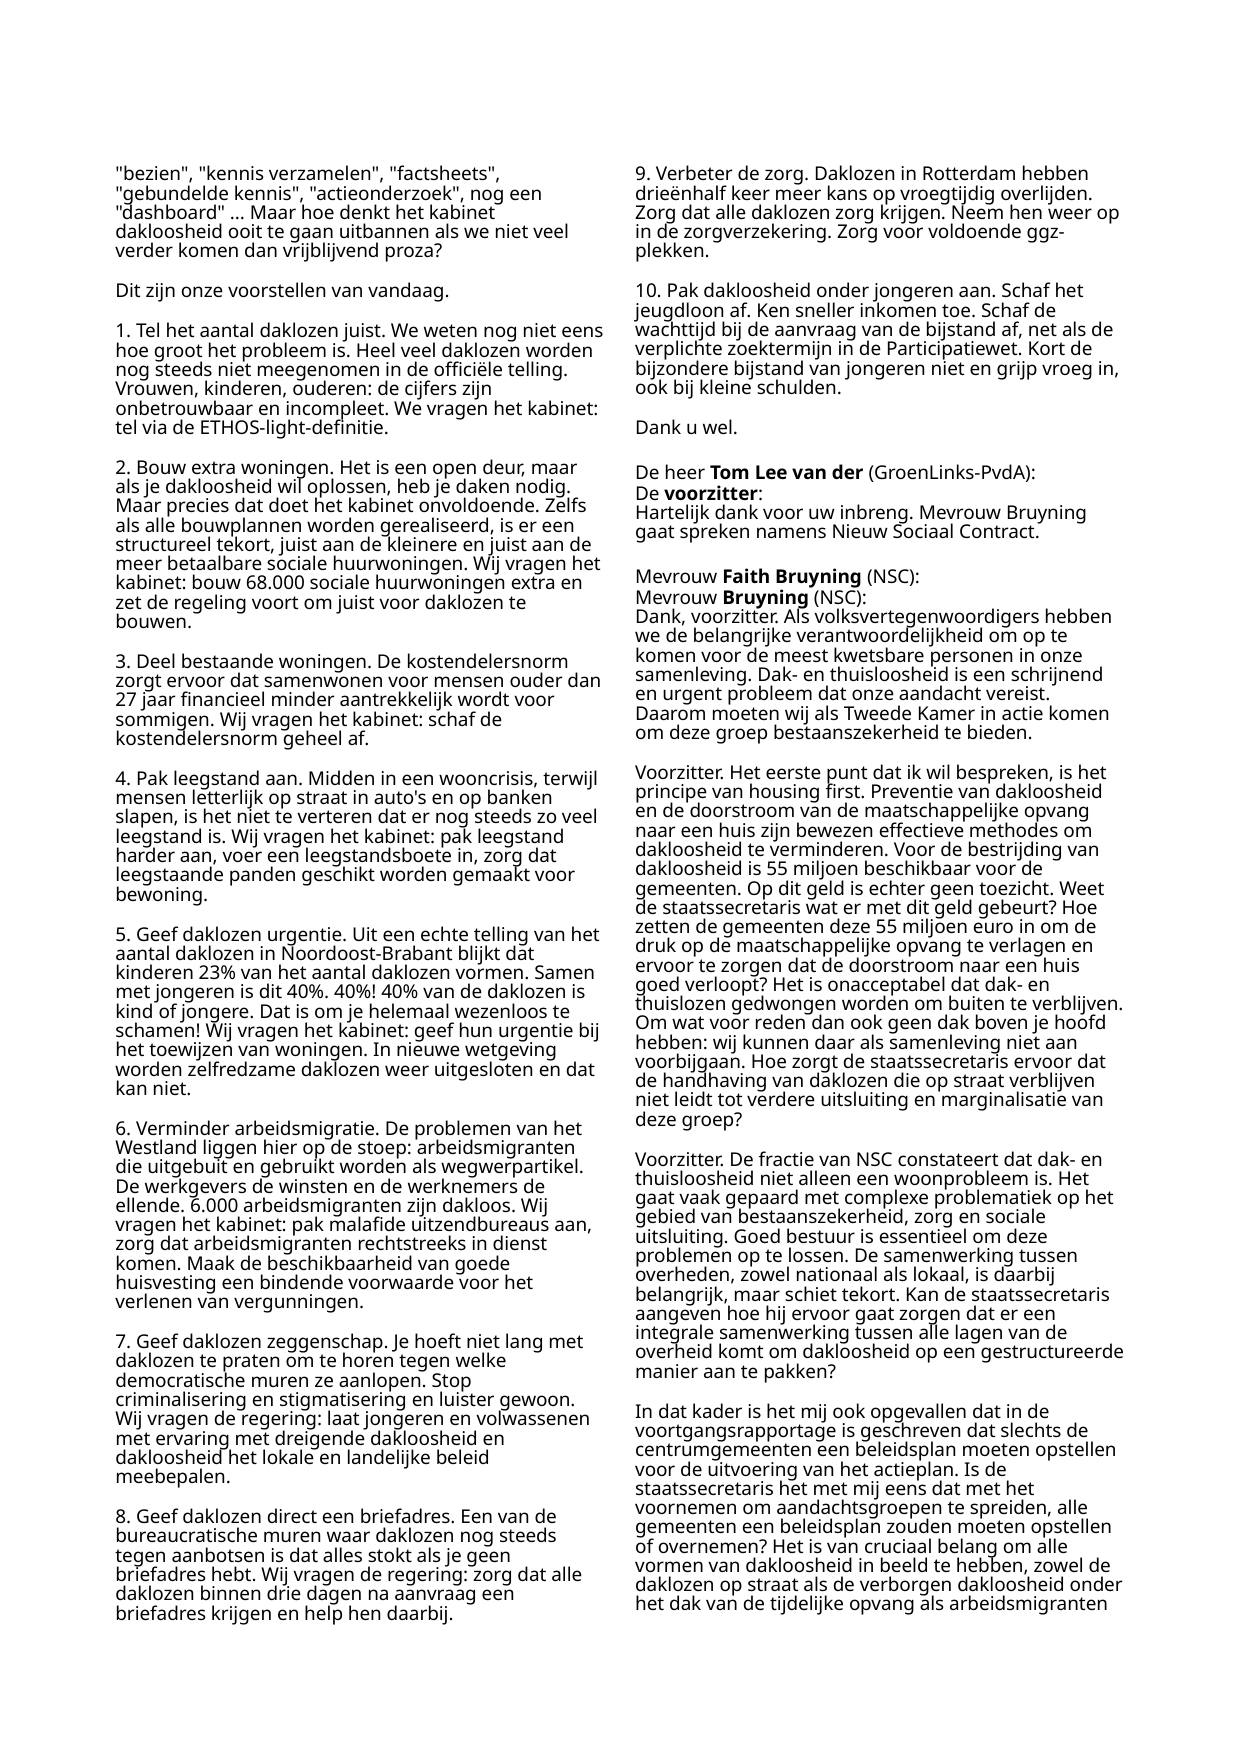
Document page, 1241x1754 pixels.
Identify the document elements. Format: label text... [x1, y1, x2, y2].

text 2. Bouw extra woningen. Het is een open deur, maar als je dakloosheid wil oplossen, heb je daken nodig. Maar precies dat doet het kabinet onvoldoende. Zelfs als alle bouwplannen worden gerealiseerd, is er een structureel tekort, juist aan de kleinere en juist aan de meer betaalbare sociale huurwoningen. Wij vragen het kabinet: bouw 68.000 sociale huurwoningen extra en zet de regeling voort om juist voor daklozen te bouwen. [115, 459, 605, 632]
text Mevrouw Bruyning (NSC): [635, 589, 1125, 608]
text 8. Geef daklozen direct een briefadres. Een van de bureaucratische muren waar daklozen nog steeds tegen aanbotsen is dat alles stokt als je geen briefadres hebt. Wij vragen de regering: zorg dat alle daklozen binnen drie dagen na aanvraag een briefadres krijgen en help hen daarbij. [115, 1508, 605, 1624]
text 7. Geef daklozen zeggenschap. Je hoeft niet lang met daklozen te praten om te horen tegen welke democratische muren ze aanlopen. Stop criminalisering en stigmatisering en luister gewoon. Wij vragen de regering: laat jongeren en volwassenen met ervaring met dreigende dakloosheid en dakloosheid het lokale en landelijke beleid meebepalen. [115, 1333, 605, 1487]
text De heer Tom Lee van der (GroenLinks-PvdA): [635, 459, 1125, 484]
text Dank u wel. [635, 419, 1125, 438]
text De voorzitter: [635, 484, 1125, 504]
text Dank, voorzitter. Als volksvertegenwoordigers hebben we de belangrijke verantwoordelijkheid om op te komen voor de meest kwetsbare personen in onze samenleving. Dak- en thuisloosheid is een schrijnend en urgent probleem dat onze aandacht vereist. Daarom moeten wij als Tweede Kamer in actie komen om deze groep bestaanszekerheid te bieden. [635, 608, 1125, 743]
text Voorzitter. Het eerste punt dat ik wil bespreken, is het principe van housing first. Preventie van dakloosheid en de doorstroom van de maatschappelijke opvang naar een huis zijn bewezen effectieve methodes om dakloosheid te verminderen. Voor de bestrijding van dakloosheid is 55 miljoen beschikbaar voor de gemeenten. Op dit geld is echter geen toezicht. Weet de staatssecretaris wat er met dit geld gebeurt? Hoe zetten de gemeenten deze 55 miljoen euro in om de druk op de maatschappelijke opvang te verlagen en ervoor te zorgen dat de doorstroom naar een huis goed verloopt? Het is onacceptabel dat dak- en thuislozen gedwongen worden om buiten te verblijven. Om wat voor reden dan ook geen dak boven je hoofd hebben: wij kunnen daar als samenleving niet aan voorbijgaan. Hoe zorgt de staatssecretaris ervoor dat de handhaving van daklozen die op straat verblijven niet leidt tot verdere uitsluiting en marginalisatie van deze groep? [635, 764, 1125, 1130]
text 9. Verbeter de zorg. Daklozen in Rotterdam hebben drieënhalf keer meer kans op vroegtijdig overlijden. Zorg dat alle daklozen zorg krijgen. Neem hen weer op in de zorgverzekering. Zorg voor voldoende ggz-plekken. [635, 165, 1125, 262]
text 1. Tel het aantal daklozen juist. We weten nog niet eens hoe groot het probleem is. Heel veel daklozen worden nog steeds niet meegenomen in de officiële telling. Vrouwen, kinderen, ouderen: de cijfers zijn onbetrouwbaar en incompleet. We vragen het kabinet: tel via de ETHOS-light-definitie. [115, 322, 605, 438]
text 4. Pak leegstand aan. Midden in een wooncrisis, terwijl mensen letterlijk op straat in auto's en op banken slapen, is het niet te verteren dat er nog steeds zo veel leegstand is. Wij vragen het kabinet: pak leegstand harder aan, voer een leegstandsboete in, zorg dat leegstaande panden geschikt worden gemaakt voor bewoning. [115, 770, 605, 905]
text In dat kader is het mij ook opgevallen dat in de voortgangsrapportage is geschreven dat slechts de centrumgemeenten een beleidsplan moeten opstellen voor de uitvoering van het actieplan. Is de staatssecretaris het met mij eens dat met het voornemen om aandachtsgroepen te spreiden, alle gemeenten een beleidsplan zouden moeten opstellen of overnemen? Het is van cruciaal belang om alle vormen van dakloosheid in beeld te hebben, zowel de daklozen op straat als de verborgen dakloosheid onder het dak van de tijdelijke opvang als arbeidsmigranten [635, 1403, 1125, 1615]
text "bezien", "kennis verzamelen", "factsheets", "gebundelde kennis", "actieonderzoek", nog een "dashboard" ... Maar hoe denkt het kabinet dakloosheid ooit te gaan uitbannen als we niet veel verder komen dan vrijblijvend proza? [115, 165, 605, 262]
text 10. Pak dakloosheid onder jongeren aan. Schaf het jeugdloon af. Ken sneller inkomen toe. Schaf de wachttijd bij de aanvraag van de bijstand af, net als de verplichte zoektermijn in de Participatiewet. Kort de bijzondere bijstand van jongeren niet en grijp vroeg in, ook bij kleine schulden. [635, 282, 1125, 398]
text 6. Verminder arbeidsmigratie. De problemen van het Westland liggen hier op de stoep: arbeidsmigranten die uitgebuit en gebruikt worden als wegwerpartikel. De werkgevers de winsten en de werknemers de ellende. 6.000 arbeidsmigranten zijn dakloos. Wij vragen het kabinet: pak malafide uitzendbureaus aan, zorg dat arbeidsmigranten rechtstreeks in dienst komen. Maak de beschikbaarheid van goede huisvesting een bindende voorwaarde voor het verlenen van vergunningen. [115, 1120, 605, 1312]
text Hartelijk dank voor uw inbreng. Mevrouw Bruyning gaat spreken namens Nieuw Sociaal Contract. [635, 504, 1125, 542]
text Dit zijn onze voorstellen van vandaag. [115, 282, 605, 302]
text 3. Deel bestaande woningen. De kostendelersnorm zorgt ervoor dat samenwonen voor mensen ouder dan 27 jaar financieel minder aantrekkelijk wordt voor sommigen. Wij vragen het kabinet: schaf de kostendelersnorm geheel af. [115, 653, 605, 749]
text Voorzitter. De fractie van NSC constateert dat dak- en thuisloosheid niet alleen een woonprobleem is. Het gaat vaak gepaard met complexe problematiek op het gebied van bestaanszekerheid, zorg en sociale uitsluiting. Goed bestuur is essentieel om deze problemen op te lossen. De samenwerking tussen overheden, zowel nationaal als lokaal, is daarbij belangrijk, maar schiet tekort. Kan de staatssecretaris aangeven hoe hij ervoor gaat zorgen dat er een integrale samenwerking tussen alle lagen van de overheid komt om dakloosheid op een gestructureerde manier aan te pakken? [635, 1151, 1125, 1382]
text 5. Geef daklozen urgentie. Uit een echte telling van het aantal daklozen in Noordoost-Brabant blijkt dat kinderen 23% van het aantal daklozen vormen. Samen met jongeren is dit 40%. 40%! 40% van de daklozen is kind of jongere. Dat is om je helemaal wezenloos te schamen! Wij vragen het kabinet: geef hun urgentie bij het toewijzen van woningen. In nieuwe wetgeving worden zelfredzame daklozen weer uitgesloten en dat kan niet. [115, 926, 605, 1099]
text Mevrouw Faith Bruyning (NSC): [635, 563, 1125, 589]
